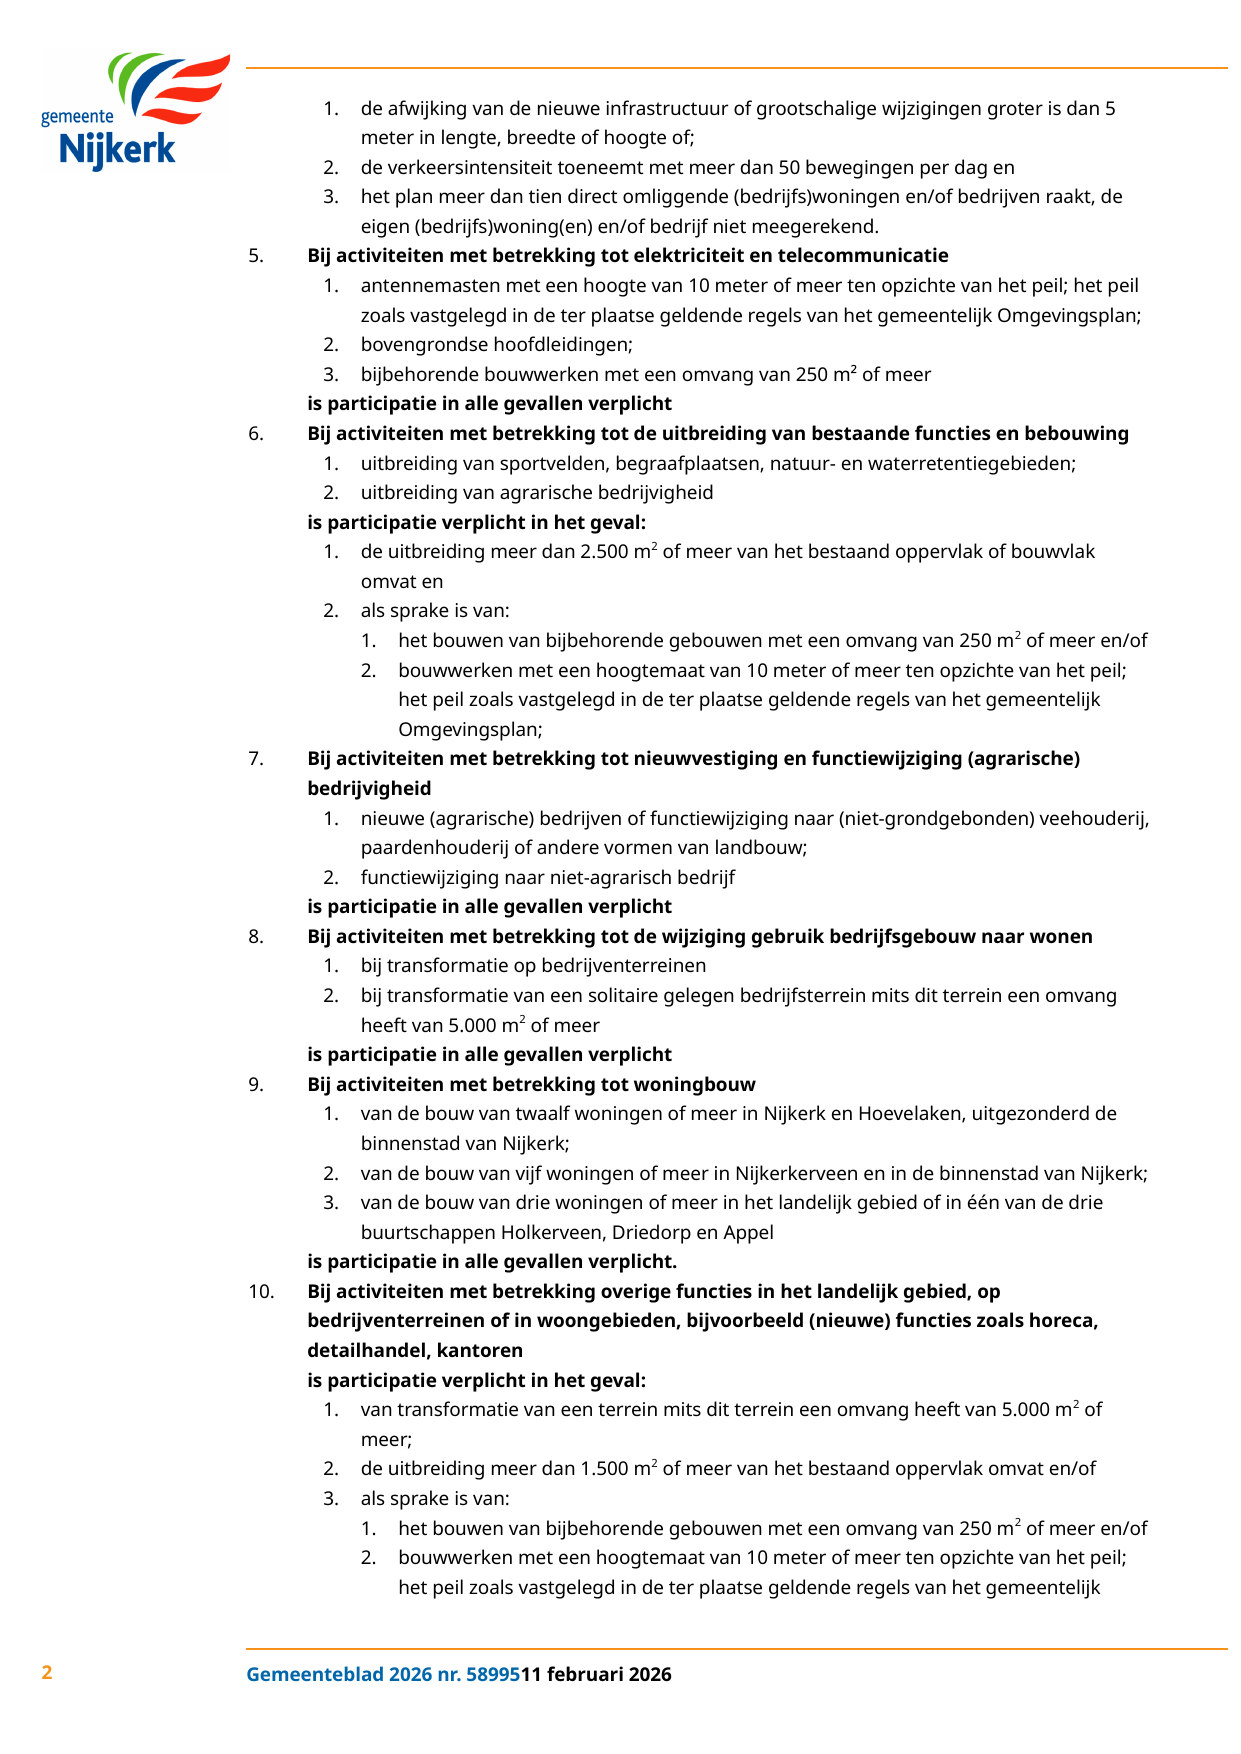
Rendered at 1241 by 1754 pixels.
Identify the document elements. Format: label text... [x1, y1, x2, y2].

list is participatie verplicht in het geval: [248, 509, 1152, 535]
list nieuwe (agrarische) bedrijven of functiewijziging naar (niet-grondgebonden) veehouderij, paardenhouderij of andere vormen van landbouw; [323, 805, 1152, 860]
list is participatie in alle gevallen verplicht. [248, 1248, 1152, 1274]
list functiewijziging naar niet-agrarisch bedrijf [323, 864, 1152, 890]
list Bij activiteiten met betrekking tot de wijziging gebruik bedrijfsgebouw naar wonen [248, 923, 1152, 949]
list Bij activiteiten met betrekking tot nieuwvestiging en functiewijziging (agrarische) bedrijvigheid [248, 746, 1152, 801]
list als sprake is van: [323, 598, 1152, 623]
list het bouwen van bijbehorende gebouwen met een omvang van 250 m2 of meer en/of [361, 627, 1152, 653]
list van de bouw van drie woningen of meer in het landelijk gebied of in één van de drie buurtschappen Holkerveen, Driedorp en Appel [323, 1189, 1152, 1245]
list uitbreiding van agrarische bedrijvigheid [323, 479, 1152, 505]
list Bij activiteiten met betrekking tot woningbouw [248, 1071, 1152, 1097]
list Bij activiteiten met betrekking overige functies in het landelijk gebied, op bedrijventerreinen of in woongebieden, bijvoorbeeld (nieuwe) functies zoals horeca, detailhandel, kantoren [248, 1278, 1152, 1363]
list van transformatie van een terrein mits dit terrein een omvang heeft van 5.000 m2 of meer; [323, 1396, 1152, 1452]
list Bij activiteiten met betrekking tot elektriciteit en telecommunicatie [248, 243, 1152, 268]
list de verkeersintensiteit toeneemt met meer dan 50 bewegingen per dag en [323, 154, 1152, 180]
list is participatie verplicht in het geval: [248, 1367, 1152, 1393]
picture [41, 47, 231, 172]
list Bij activiteiten met betrekking tot de uitbreiding van bestaande functies en bebouwing [248, 420, 1152, 446]
list bij transformatie van een solitaire gelegen bedrijfsterrein mits dit terrein een omvang heeft van 5.000 m2 of meer [323, 982, 1152, 1038]
list de uitbreiding meer dan 2.500 m2 of meer van het bestaand oppervlak of bouwvlak omvat en [323, 538, 1152, 594]
list het bouwen van bijbehorende gebouwen met een omvang van 250 m2 of meer en/of [361, 1515, 1152, 1541]
list is participatie in alle gevallen verplicht [248, 893, 1152, 919]
list van de bouw van twaalf woningen of meer in Nijkerk en Hoevelaken, uitgezonderd de binnenstad van Nijkerk; [323, 1101, 1152, 1156]
list bovengrondse hoofdleidingen; [323, 331, 1152, 357]
list antennemasten met een hoogte van 10 meter of meer ten opzichte van het peil; het peil zoals vastgelegd in de ter plaatse geldende regels van het gemeentelijk Omgevingsplan; [323, 272, 1152, 328]
list bouwwerken met een hoogtemaat van 10 meter of meer ten opzichte van het peil; het peil zoals vastgelegd in de ter plaatse geldende regels van het gemeentelijk Omgevingsplan; [361, 657, 1152, 742]
list bouwwerken met een hoogtemaat van 10 meter of meer ten opzichte van het peil; het peil zoals vastgelegd in de ter plaatse geldende regels van het gemeentelijk [361, 1544, 1152, 1600]
list is participatie in alle gevallen verplicht [248, 391, 1152, 416]
list als sprake is van: [323, 1485, 1152, 1511]
list uitbreiding van sportvelden, begraafplaatsen, natuur- en waterretentiegebieden; [323, 450, 1152, 476]
list het plan meer dan tien direct omliggende (bedrijfs)woningen en/of bedrijven raakt, de eigen (bedrijfs)woning(en) en/of bedrijf niet meegerekend. [323, 183, 1152, 239]
list bij transformatie op bedrijventerreinen [323, 953, 1152, 978]
list de afwijking van de nieuwe infrastructuur of grootschalige wijzigingen groter is dan 5 meter in lengte, breedte of hoogte of; [323, 95, 1152, 150]
list de uitbreiding meer dan 1.500 m2 of meer van het bestaand oppervlak omvat en/of [323, 1456, 1152, 1481]
list bijbehorende bouwwerken met een omvang van 250 m² of meer [323, 361, 1152, 387]
list is participatie in alle gevallen verplicht [248, 1041, 1152, 1067]
list van de bouw van vijf woningen of meer in Nijkerkerveen en in de binnenstad van Nijkerk; [323, 1160, 1152, 1186]
